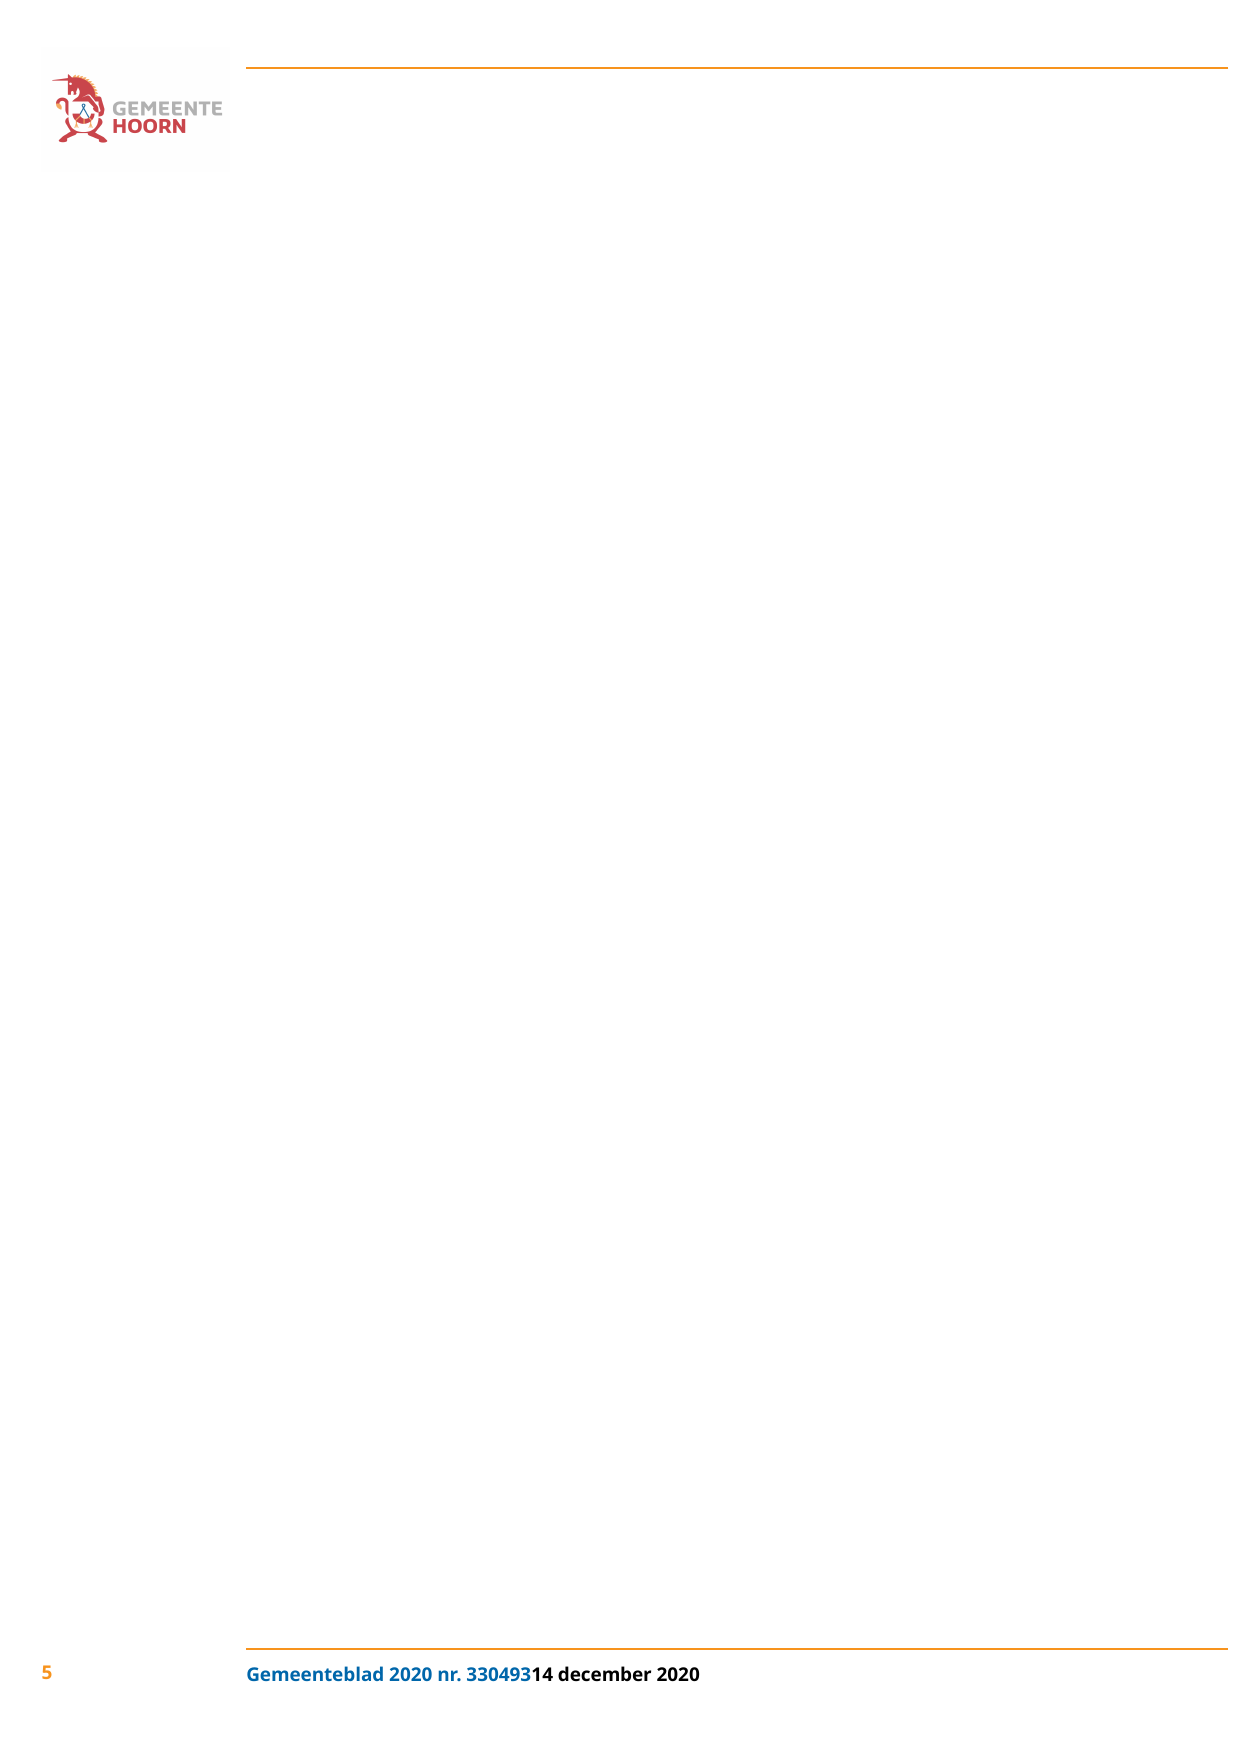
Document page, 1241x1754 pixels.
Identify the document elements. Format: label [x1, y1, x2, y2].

picture [41, 47, 231, 172]
